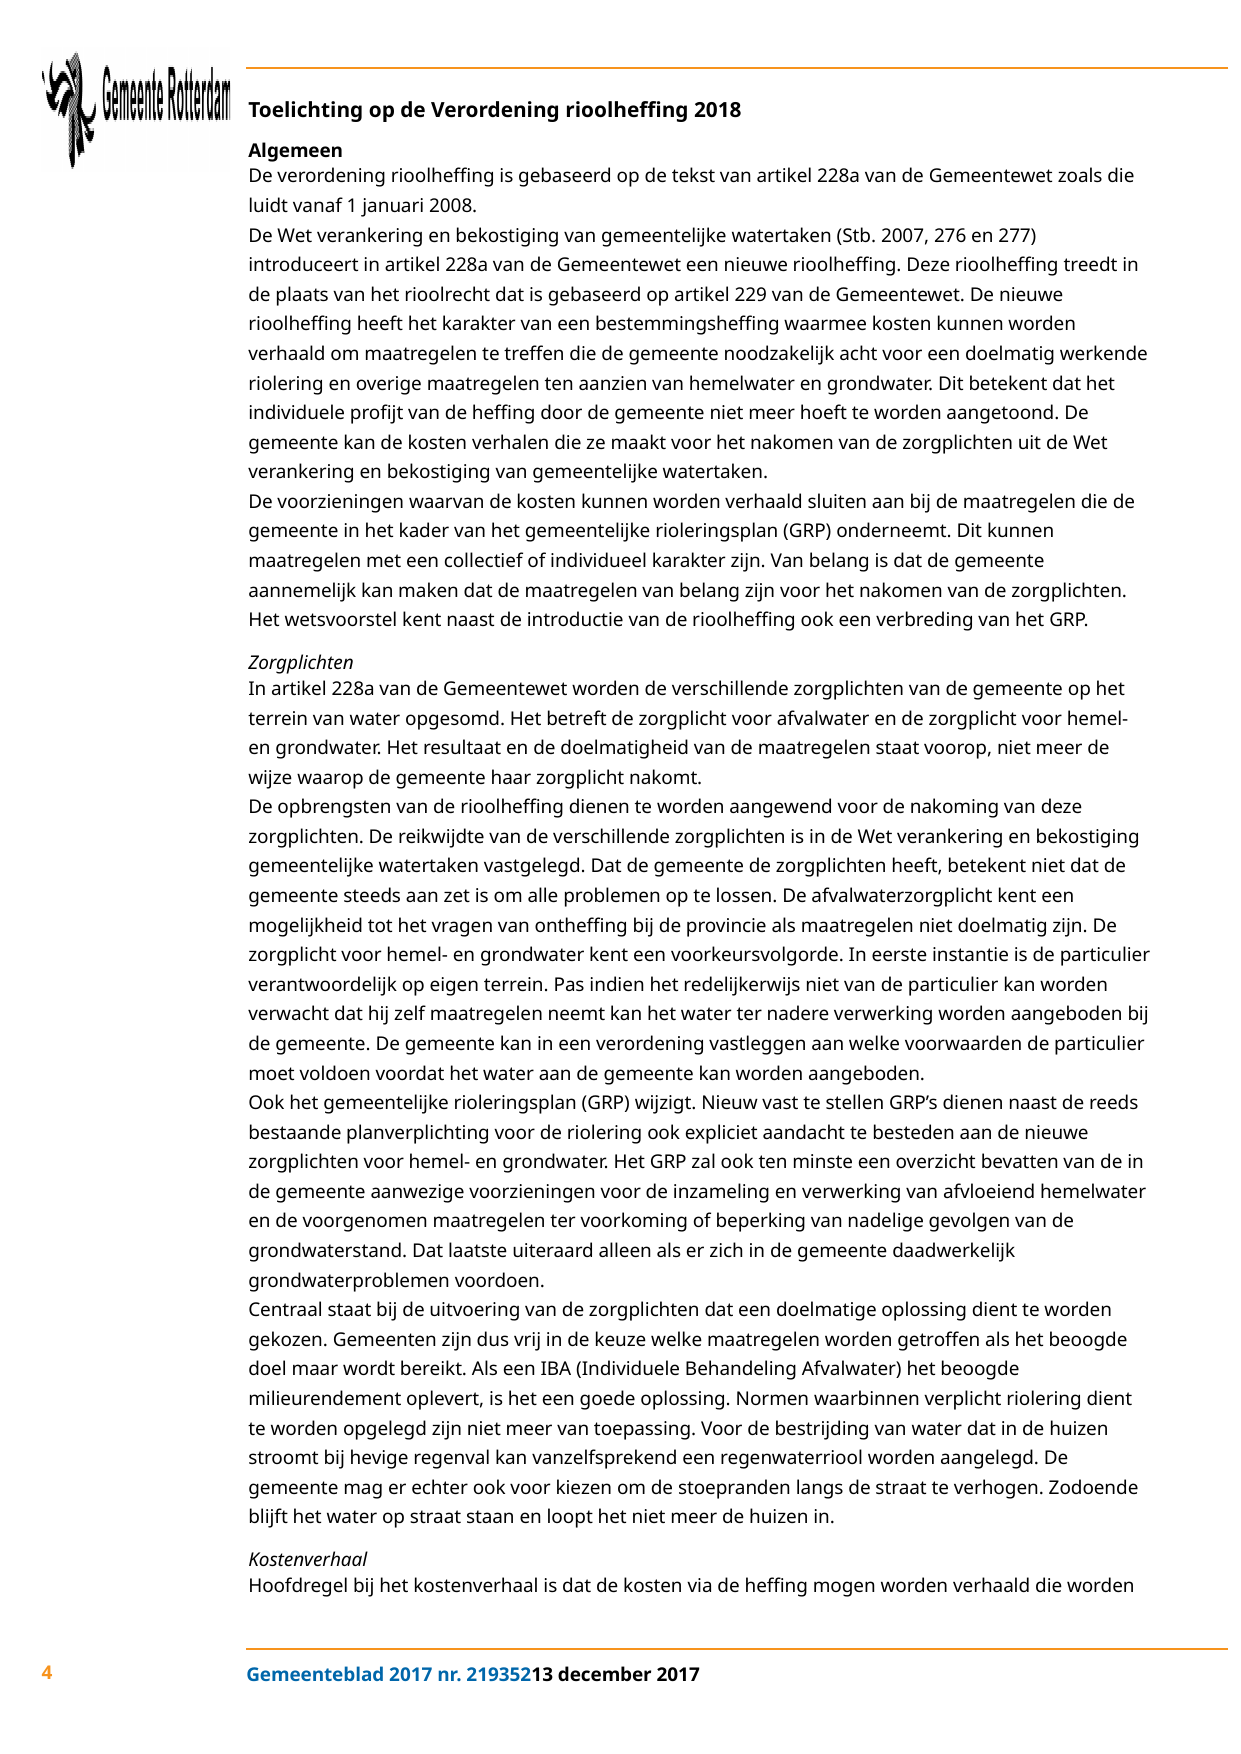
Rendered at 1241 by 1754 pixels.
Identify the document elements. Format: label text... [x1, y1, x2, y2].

text Hoofdregel bij het kostenverhaal is dat de kosten via de heffing mogen worden verhaald die worden [248, 1572, 1152, 1598]
text Centraal staat bij de uitvoering van de zorgplichten dat een doelmatige oplossing dient te worden gekozen. Gemeenten zijn dus vrij in de keuze welke maatregelen worden getroffen als het beoogde doel maar wordt bereikt. Als een IBA (Individuele Behandeling Afvalwater) het beoogde milieurendement oplevert, is het een goede oplossing. Normen waarbinnen verplicht riolering dient te worden opgelegd zijn niet meer van toepassing. Voor de bestrijding van water dat in de huizen stroomt bij hevige regenval kan vanzelfsprekend een regenwaterriool worden aangelegd. De gemeente mag er echter ook voor kiezen om de stoepranden langs de straat te verhogen. Zodoende blijft het water op straat staan en loopt het niet meer de huizen in. [248, 1296, 1152, 1529]
text In artikel 228a van de Gemeentewet worden de verschillende zorgplichten van de gemeente op het terrein van water opgesomd. Het betreft de zorgplicht voor afvalwater en de zorgplicht voor hemel- en grondwater. Het resultaat en de doelmatigheid van de maatregelen staat voorop, niet meer de wijze waarop de gemeente haar zorgplicht nakomt. [248, 675, 1152, 790]
picture [41, 47, 231, 172]
text De verordening rioolheffing is gebaseerd op de tekst van artikel 228a van de Gemeentewet zoals die luidt vanaf 1 januari 2008. [248, 163, 1152, 218]
text Toelichting op de Verordening rioolheffing 2018 [248, 95, 1152, 123]
text Algemeen [248, 137, 1152, 163]
text Ook het gemeentelijke rioleringsplan (GRP) wijzigt. Nieuw vast te stellen GRP’s dienen naast de reeds bestaande planverplichting voor de riolering ook expliciet aandacht te besteden aan de nieuwe zorgplichten voor hemel- en grondwater. Het GRP zal ook ten minste een overzicht bevatten van de in de gemeente aanwezige voorzieningen voor de inzameling en verwerking van afvloeiend hemelwater en de voorgenomen maatregelen ter voorkoming of beperking van nadelige gevolgen van de grondwaterstand. Dat laatste uiteraard alleen als er zich in de gemeente daadwerkelijk grondwaterproblemen voordoen. [248, 1089, 1152, 1293]
text De Wet verankering en bekostiging van gemeentelijke watertaken (Stb. 2007, 276 en 277) introduceert in artikel 228a van de Gemeentewet een nieuwe rioolheffing. Deze rioolheffing treedt in de plaats van het rioolrecht dat is gebaseerd op artikel 229 van de Gemeentewet. De nieuwe rioolheffing heeft het karakter van een bestemmingsheffing waarmee kosten kunnen worden verhaald om maatregelen te treffen die de gemeente noodzakelijk acht voor een doelmatig werkende riolering en overige maatregelen ten aanzien van hemelwater en grondwater. Dit betekent dat het individuele profijt van de heffing door de gemeente niet meer hoeft te worden aangetoond. De gemeente kan de kosten verhalen die ze maakt voor het nakomen van de zorgplichten uit de Wet verankering en bekostiging van gemeentelijke watertaken. [248, 222, 1152, 484]
text De voorzieningen waarvan de kosten kunnen worden verhaald sluiten aan bij de maatregelen die de gemeente in het kader van het gemeentelijke rioleringsplan (GRP) onderneemt. Dit kunnen maatregelen met een collectief of individueel karakter zijn. Van belang is dat de gemeente aannemelijk kan maken dat de maatregelen van belang zijn voor het nakomen van de zorgplichten. Het wetsvoorstel kent naast de introductie van de rioolheffing ook een verbreding van het GRP. [248, 488, 1152, 632]
text Zorgplichten [248, 649, 1152, 675]
text De opbrengsten van de rioolheffing dienen te worden aangewend voor de nakoming van deze zorgplichten. De reikwijdte van de verschillende zorgplichten is in de Wet verankering en bekostiging gemeentelijke watertaken vastgelegd. Dat de gemeente de zorgplichten heeft, betekent niet dat de gemeente steeds aan zet is om alle problemen op te lossen. De afvalwaterzorgplicht kent een mogelijkheid tot het vragen van ontheffing bij de provincie als maatregelen niet doelmatig zijn. De zorgplicht voor hemel- en grondwater kent een voorkeursvolgorde. In eerste instantie is de particulier verantwoordelijk op eigen terrein. Pas indien het redelijkerwijs niet van de particulier kan worden verwacht dat hij zelf maatregelen neemt kan het water ter nadere verwerking worden aangeboden bij de gemeente. De gemeente kan in een verordening vastleggen aan welke voorwaarden de particulier moet voldoen voordat het water aan de gemeente kan worden aangeboden. [248, 793, 1152, 1086]
text Kostenverhaal [248, 1547, 1152, 1572]
